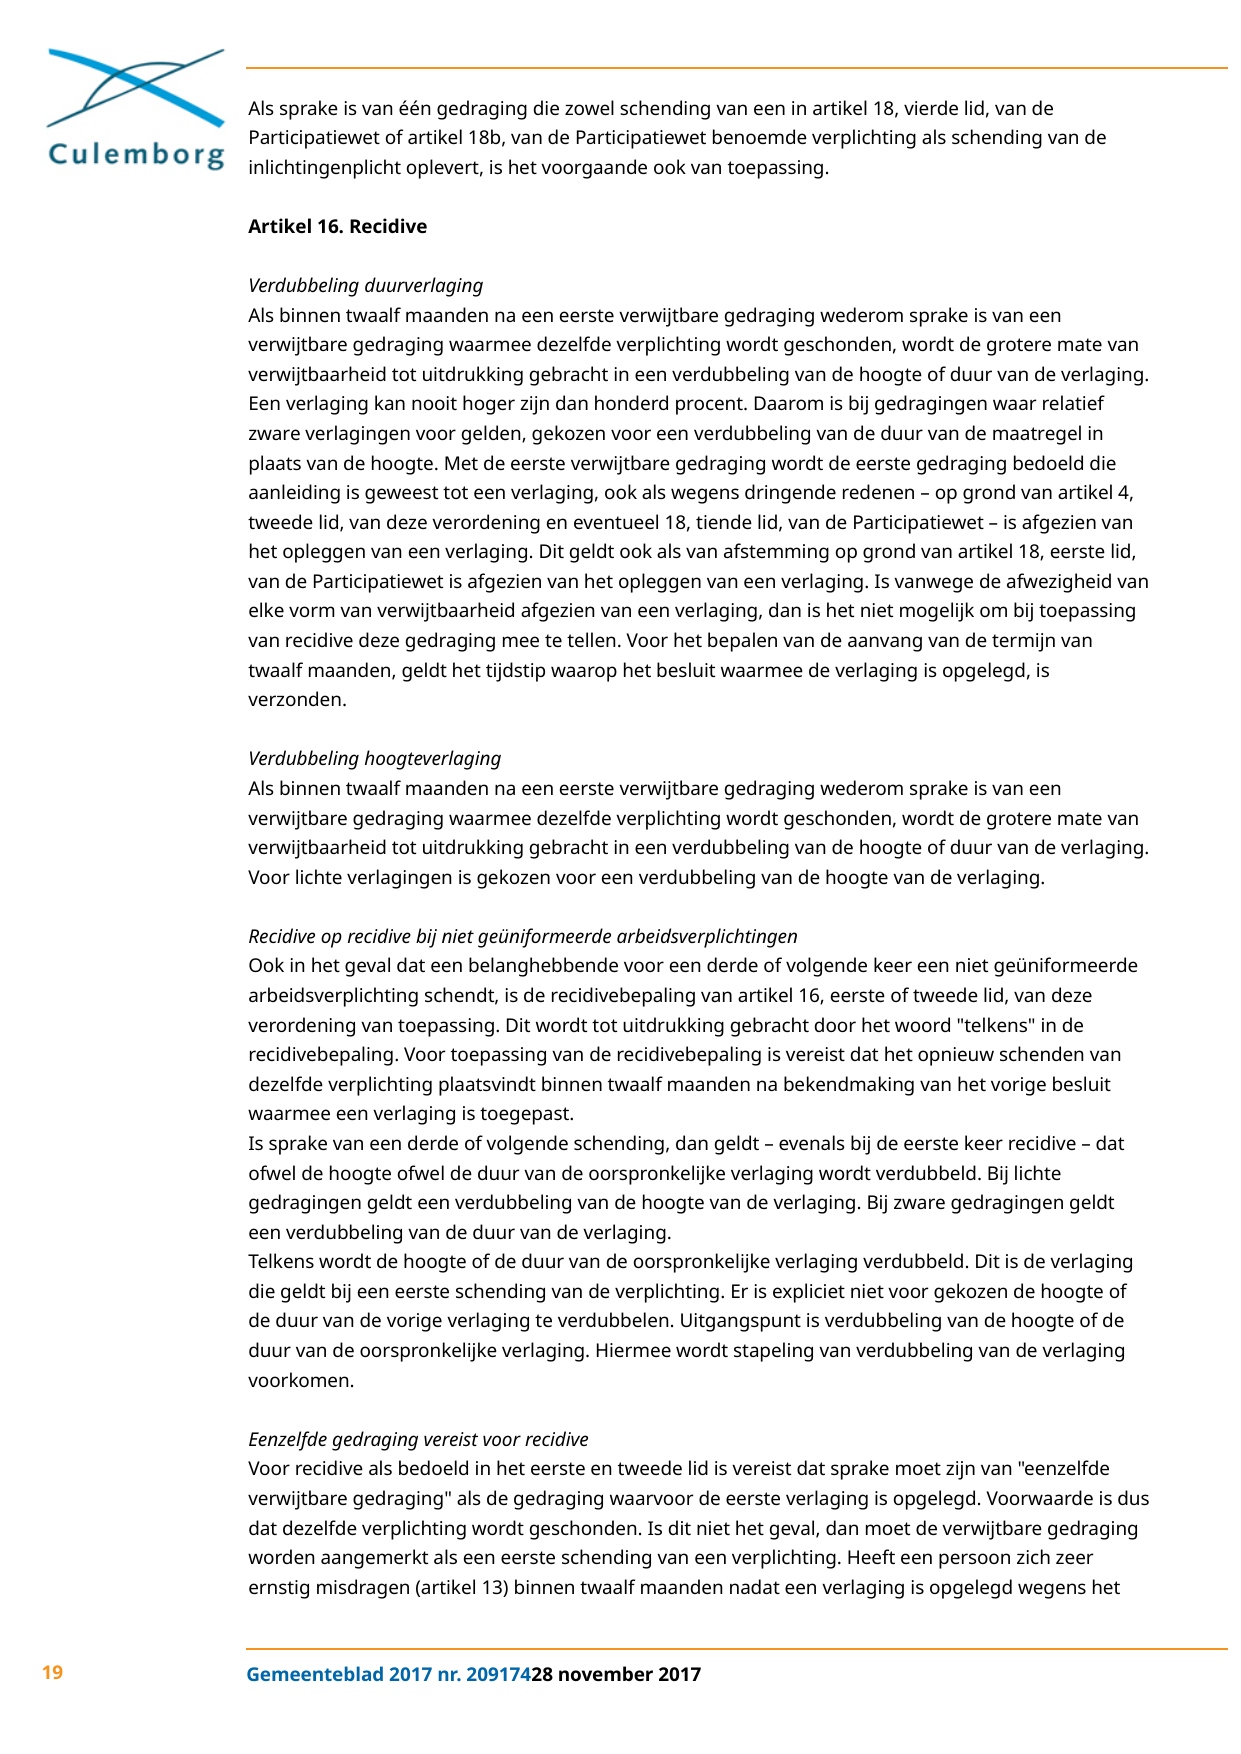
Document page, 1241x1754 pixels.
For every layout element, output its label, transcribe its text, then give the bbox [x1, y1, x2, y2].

text Verdubbeling hoogteverlaging [248, 746, 1152, 771]
text Als binnen twaalf maanden na een eerste verwijtbare gedraging wederom sprake is van een verwijtbare gedraging waarmee dezelfde verplichting wordt geschonden, wordt de grotere mate van verwijtbaarheid tot uitdrukking gebracht in een verdubbeling van de hoogte of duur van de verlaging. Voor lichte verlagingen is gekozen voor een verdubbeling van de hoogte van de verlaging. [248, 775, 1152, 890]
picture [41, 47, 231, 172]
text Eenzelfde gedraging vereist voor recidive [248, 1426, 1152, 1452]
text Als binnen twaalf maanden na een eerste verwijtbare gedraging wederom sprake is van een verwijtbare gedraging waarmee dezelfde verplichting wordt geschonden, wordt de grotere mate van verwijtbaarheid tot uitdrukking gebracht in een verdubbeling van de hoogte of duur van de verlaging. Een verlaging kan nooit hoger zijn dan honderd procent. Daarom is bij gedragingen waar relatief zware verlagingen voor gelden, gekozen voor een verdubbeling van de duur van de maatregel in plaats van de hoogte. Met de eerste verwijtbare gedraging wordt de eerste gedraging bedoeld die aanleiding is geweest tot een verlaging, ook als wegens dringende redenen – op grond van artikel 4, tweede lid, van deze verordening en eventueel 18, tiende lid, van de Participatiewet – is afgezien van het opleggen van een verlaging. Dit geldt ook als van afstemming op grond van artikel 18, eerste lid, van de Participatiewet is afgezien van het opleggen van een verlaging. Is vanwege de afwezigheid van elke vorm van verwijtbaarheid afgezien van een verlaging, dan is het niet mogelijk om bij toepassing van recidive deze gedraging mee te tellen. Voor het bepalen van de aanvang van de termijn van twaalf maanden, geldt het tijdstip waarop het besluit waarmee de verlaging is opgelegd, is verzonden. [248, 302, 1152, 712]
text Ook in het geval dat een belanghebbende voor een derde of volgende keer een niet geüniformeerde arbeidsverplichting schendt, is de recidivebepaling van artikel 16, eerste of tweede lid, van deze verordening van toepassing. Dit wordt tot uitdrukking gebracht door het woord "telkens" in de recidivebepaling. Voor toepassing van de recidivebepaling is vereist dat het opnieuw schenden van dezelfde verplichting plaatsvindt binnen twaalf maanden na bekendmaking van het vorige besluit waarmee een verlaging is toegepast. [248, 953, 1152, 1126]
text Verdubbeling duurverlaging [248, 272, 1152, 298]
text Als sprake is van één gedraging die zowel schending van een in artikel 18, vierde lid, van de Participatiewet of artikel 18b, van de Participatiewet benoemde verplichting als schending van de inlichtingenplicht oplevert, is het voorgaande ook van toepassing. [248, 95, 1152, 180]
text Artikel 16. Recidive [248, 213, 1152, 239]
text worden aangemerkt als een eerste schending van een verplichting. Heeft een persoon zich zeer ernstig misdragen (artikel 13) binnen twaalf maanden nadat een verlaging is opgelegd wegens het [248, 1544, 1152, 1600]
text Recidive op recidive bij niet geüniformeerde arbeidsverplichtingen [248, 923, 1152, 949]
text Is sprake van een derde of volgende schending, dan geldt – evenals bij de eerste keer recidive – dat ofwel de hoogte ofwel de duur van de oorspronkelijke verlaging wordt verdubbeld. Bij lichte gedragingen geldt een verdubbeling van de hoogte van de verlaging. Bij zware gedragingen geldt een verdubbeling van de duur van de verlaging. [248, 1130, 1152, 1245]
text Voor recidive als bedoeld in het eerste en tweede lid is vereist dat sprake moet zijn van "eenzelfde verwijtbare gedraging" als de gedraging waarvoor de eerste verlaging is opgelegd. Voorwaarde is dus dat dezelfde verplichting wordt geschonden. Is dit niet het geval, dan moet de verwijtbare gedraging [248, 1456, 1152, 1541]
text Telkens wordt de hoogte of de duur van de oorspronkelijke verlaging verdubbeld. Dit is de verlaging die geldt bij een eerste schending van de verplichting. Er is expliciet niet voor gekozen de hoogte of de duur van de vorige verlaging te verdubbelen. Uitgangspunt is verdubbeling van de hoogte of de duur van de oorspronkelijke verlaging. Hiermee wordt stapeling van verdubbeling van de verlaging voorkomen. [248, 1248, 1152, 1393]
